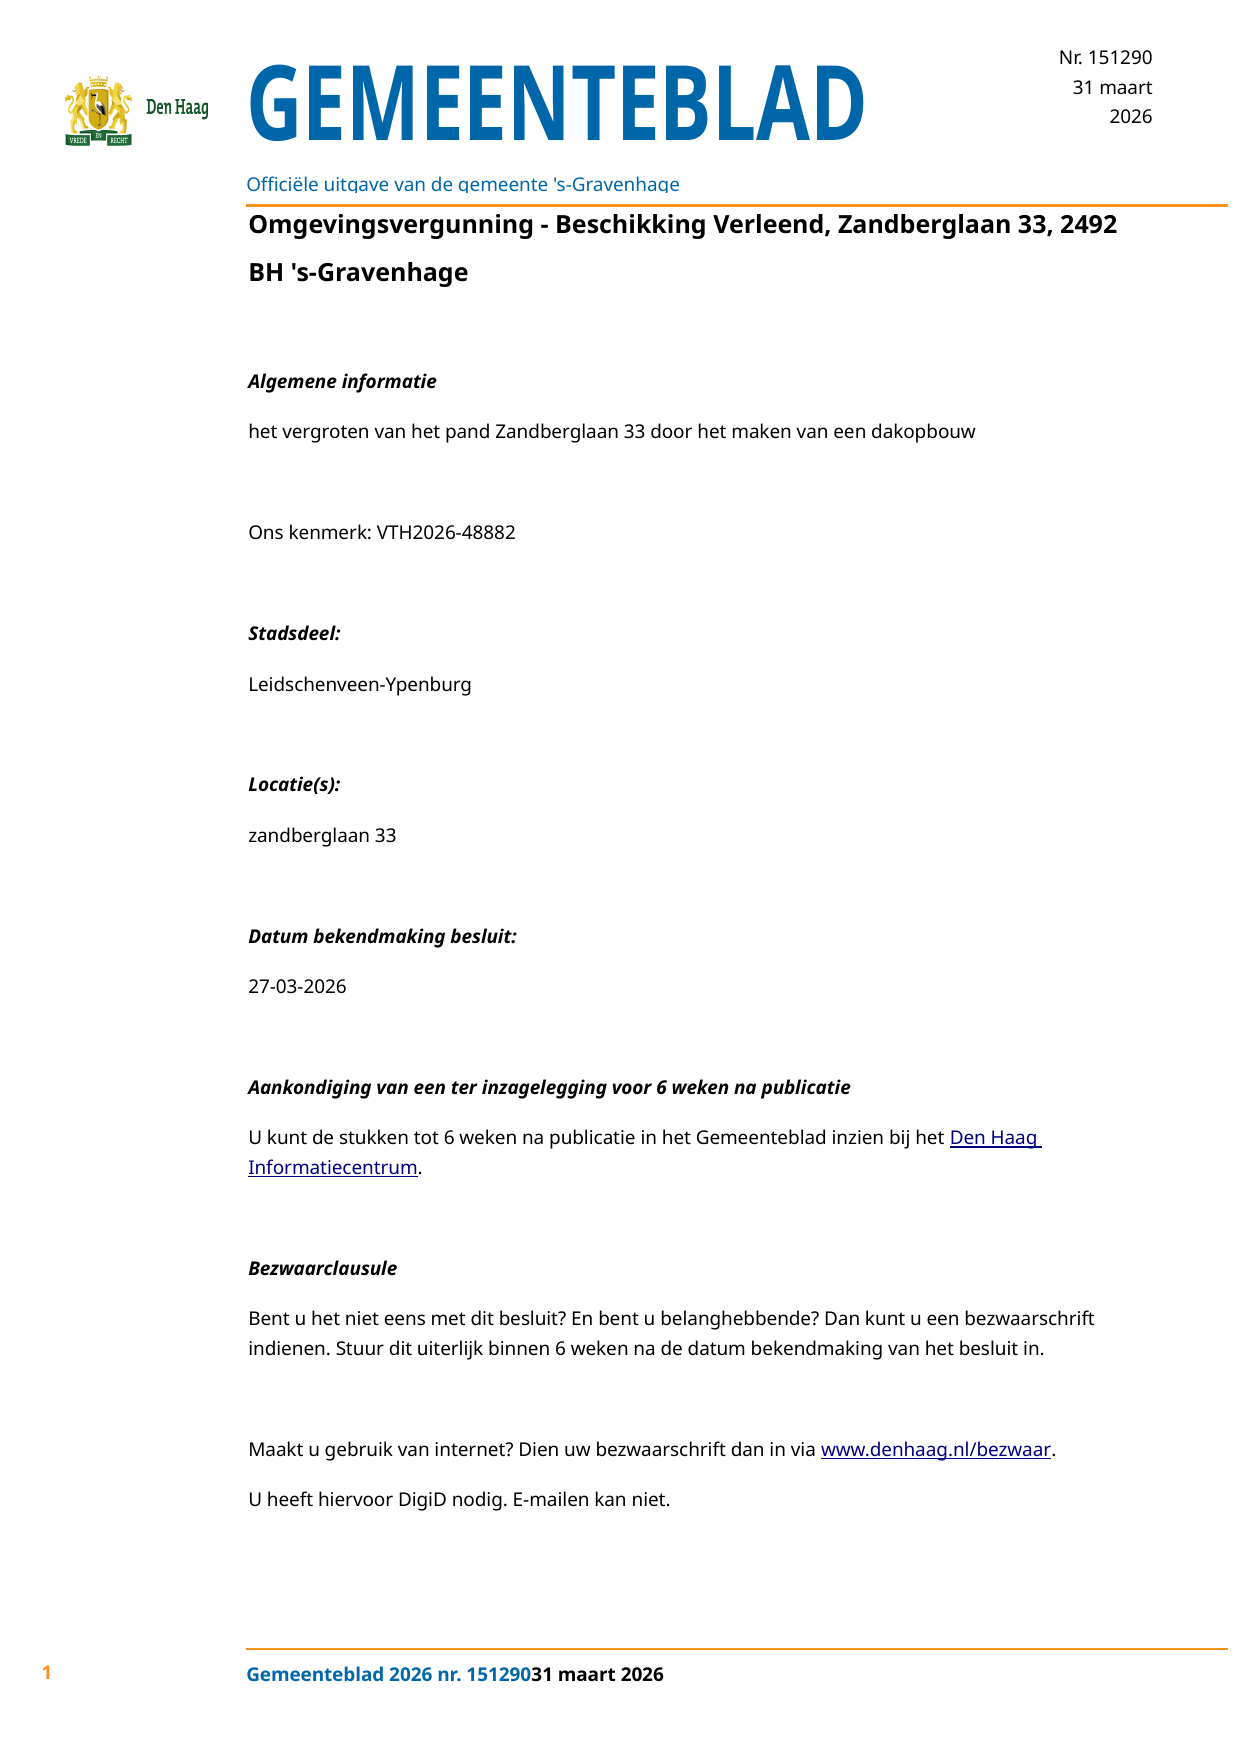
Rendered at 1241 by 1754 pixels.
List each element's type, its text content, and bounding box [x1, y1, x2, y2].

text het vergroten van het pand Zandberglaan 33 door het maken van een dakopbouw [248, 419, 1152, 444]
text Stadsdeel: [248, 620, 1152, 646]
text Aankondiging van een ter inzagelegging voor 6 weken na publicatie [248, 1074, 1152, 1100]
text Maakt u gebruik van internet? Dien uw bezwaarschrift dan in via www.denhaag.nl/bezwaar. [248, 1436, 1152, 1462]
text 27-03-2026 [248, 973, 1152, 999]
text U kunt de stukken tot 6 weken na publicatie in het Gemeenteblad inzien bij het Den Haag Informatiecentrum. [248, 1124, 1152, 1180]
text Datum bekendmaking besluit: [248, 923, 1152, 949]
text zandberglaan 33 [248, 822, 1152, 848]
text Omgevingsvergunning - Beschikking Verleend, Zandberglaan 33, 2492 BH 's-Gravenhage [248, 207, 1152, 288]
text Bezwaarclausule [248, 1255, 1152, 1281]
picture [41, 47, 231, 172]
text Leidschenveen-Ypenburg [248, 671, 1152, 697]
text Ons kenmerk: VTH2026-48882 [248, 519, 1152, 545]
text Algemene informatie [248, 368, 1152, 394]
text Locatie(s): [248, 772, 1152, 797]
text U heeft hiervoor DigiD nodig. E-mailen kan niet. [248, 1486, 1152, 1512]
text Bent u het niet eens met dit besluit? En bent u belanghebbende? Dan kunt u een bezwaarschrift indienen. Stuur dit uiterlijk binnen 6 weken na de datum bekendmaking van het besluit in. [248, 1305, 1152, 1361]
